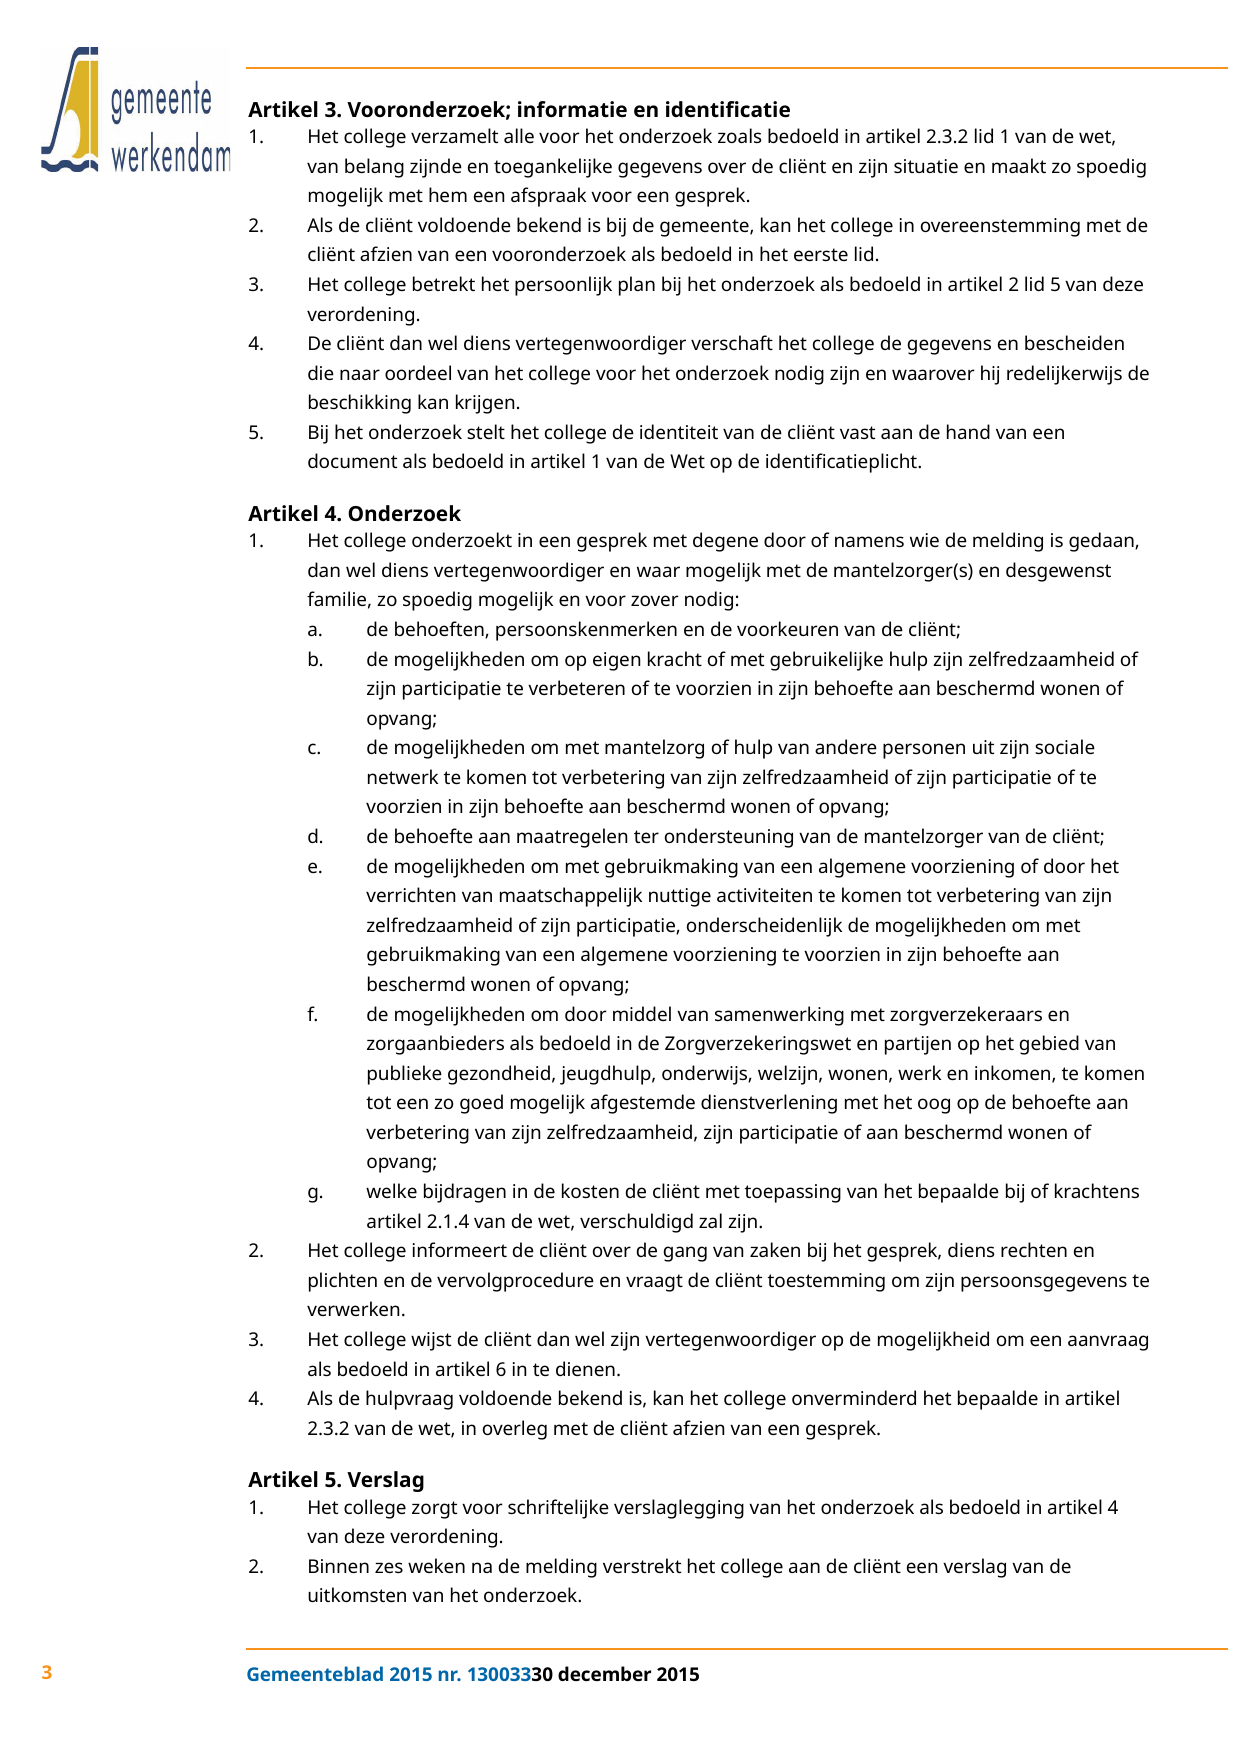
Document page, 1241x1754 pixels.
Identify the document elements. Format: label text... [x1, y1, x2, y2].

list Bij het onderzoek stelt het college de identiteit van de cliënt vast aan de hand van een document als bedoeld in artikel 1 van de Wet op de identificatieplicht. [248, 419, 1152, 474]
text Artikel 3. Vooronderzoek; informatie en identificatie [248, 95, 1152, 123]
list de behoefte aan maatregelen ter ondersteuning van de mantelzorger van de cliënt; [307, 823, 1152, 849]
list welke bijdragen in de kosten de cliënt met toepassing van het bepaalde bij of krachtens artikel 2.1.4 van de wet, verschuldigd zal zijn. [307, 1178, 1152, 1234]
list de behoeften, persoonskenmerken en de voorkeuren van de cliënt; [307, 616, 1152, 642]
list Het college informeert de cliënt over de gang van zaken bij het gesprek, diens rechten en plichten en de vervolgprocedure en vraagt de cliënt toestemming om zijn persoonsgegevens te verwerken. [248, 1237, 1152, 1322]
text Artikel 4. Onderzoek [248, 499, 1152, 527]
text Artikel 5. Verslag [248, 1465, 1152, 1494]
list de mogelijkheden om door middel van samenwerking met zorgverzekeraars en zorgaanbieders als bedoeld in de Zorgverzekeringswet en partijen op het gebied van publieke gezondheid, jeugdhulp, onderwijs, welzijn, wonen, werk en inkomen, te komen tot een zo goed mogelijk afgestemde dienstverlening met het oog op de behoefte aan verbetering van zijn zelfredzaamheid, zijn participatie of aan beschermd wonen of opvang; [307, 1001, 1152, 1174]
list Als de hulpvraag voldoende bekend is, kan het college onverminderd het bepaalde in artikel 2.3.2 van de wet, in overleg met de cliënt afzien van een gesprek. [248, 1385, 1152, 1441]
list de mogelijkheden om op eigen kracht of met gebruikelijke hulp zijn zelfredzaamheid of zijn participatie te verbeteren of te voorzien in zijn behoefte aan beschermd wonen of opvang; [307, 646, 1152, 731]
list Het college betrekt het persoonlijk plan bij het onderzoek als bedoeld in artikel 2 lid 5 van deze verordening. [248, 271, 1152, 326]
list Het college wijst de cliënt dan wel zijn vertegenwoordiger op de mogelijkheid om een aanvraag als bedoeld in artikel 6 in te dienen. [248, 1326, 1152, 1382]
list Binnen zes weken na de melding verstrekt het college aan de cliënt een verslag van de uitkomsten van het onderzoek. [248, 1553, 1152, 1608]
list de mogelijkheden om met gebruikmaking van een algemene voorziening of door het verrichten van maatschappelijk nuttige activiteiten te komen tot verbetering van zijn zelfredzaamheid of zijn participatie, onderscheidenlijk de mogelijkheden om met gebruikmaking van een algemene voorziening te voorzien in zijn behoefte aan beschermd wonen of opvang; [307, 853, 1152, 997]
list Als de cliënt voldoende bekend is bij de gemeente, kan het college in overeenstemming met de cliënt afzien van een vooronderzoek als bedoeld in het eerste lid. [248, 212, 1152, 267]
list De cliënt dan wel diens vertegenwoordiger verschaft het college de gegevens en bescheiden die naar oordeel van het college voor het onderzoek nodig zijn en waarover hij redelijkerwijs de beschikking kan krijgen. [248, 330, 1152, 415]
picture [41, 47, 231, 172]
list de mogelijkheden om met mantelzorg of hulp van andere personen uit zijn sociale netwerk te komen tot verbetering van zijn zelfredzaamheid of zijn participatie of te voorzien in zijn behoefte aan beschermd wonen of opvang; [307, 734, 1152, 819]
list Het college zorgt voor schriftelijke verslaglegging van het onderzoek als bedoeld in artikel 4 van deze verordening. [248, 1494, 1152, 1549]
list Het college verzamelt alle voor het onderzoek zoals bedoeld in artikel 2.3.2 lid 1 van de wet, van belang zijnde en toegankelijke gegevens over de cliënt en zijn situatie en maakt zo spoedig mogelijk met hem een afspraak voor een gesprek. [248, 123, 1152, 208]
list Het college onderzoekt in een gesprek met degene door of namens wie de melding is gedaan, dan wel diens vertegenwoordiger en waar mogelijk met de mantelzorger(s) en desgewenst familie, zo spoedig mogelijk en voor zover nodig: [248, 527, 1152, 612]
